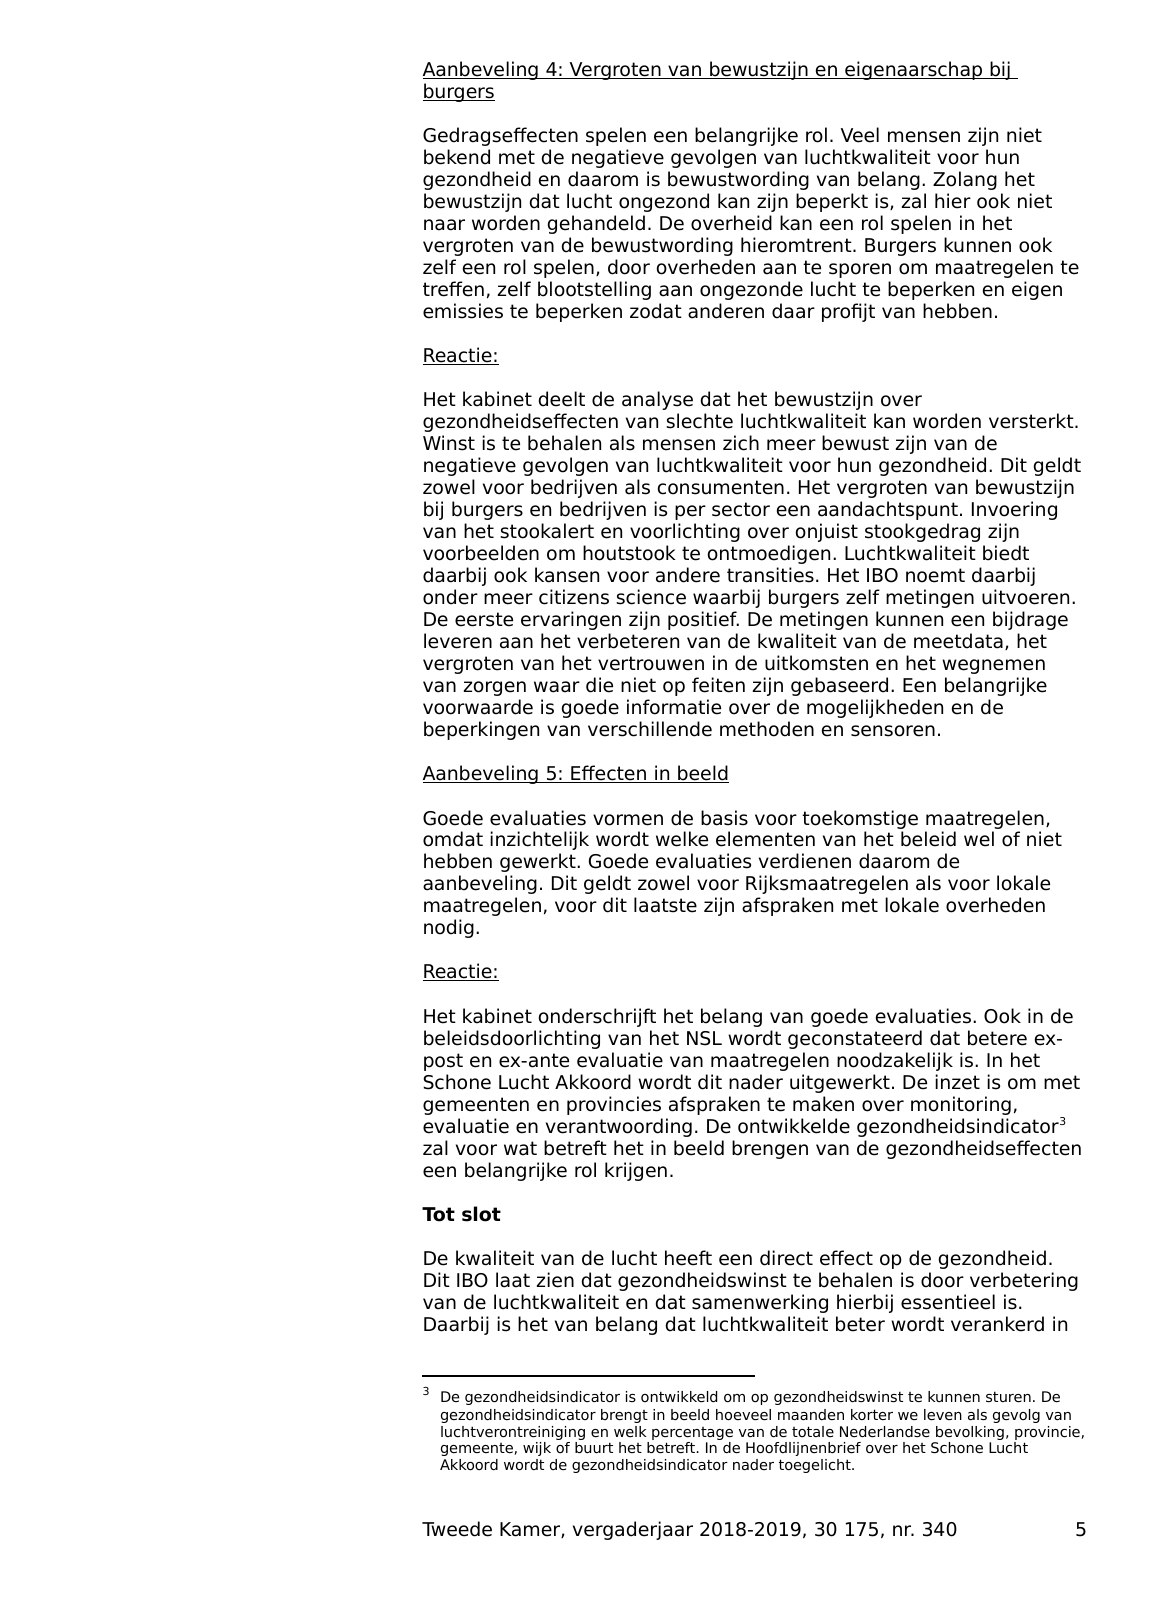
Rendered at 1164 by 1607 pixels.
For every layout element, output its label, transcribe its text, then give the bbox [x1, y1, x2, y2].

subtitle Aanbeveling 5: Effecten in beeld [422, 763, 1087, 785]
subtitle Reactie: [422, 961, 1087, 983]
subtitle Tot slot [422, 1204, 1087, 1226]
text Gedragseffecten spelen een belangrijke rol. Veel mensen zijn niet bekend met de negatieve gevolgen van luchtkwaliteit voor hun gezondheid en daarom is bewustwording van belang. Zolang het bewustzijn dat lucht ongezond kan zijn beperkt is, zal hier ook niet naar worden gehandeld. De overheid kan een rol spelen in het vergroten van de bewustwording hieromtrent. Burgers kunnen ook zelf een rol spelen, door overheden aan te sporen om maatregelen te treffen, zelf blootstelling aan ongezonde lucht te beperken en eigen emissies te beperken zodat anderen daar profijt van hebben. [422, 125, 1087, 323]
text De kwaliteit van de lucht heeft een direct effect op de gezondheid. Dit IBO laat zien dat gezondheidswinst te behalen is door verbetering van de luchtkwaliteit en dat samenwerking hierbij essentieel is. Daarbij is het van belang dat luchtkwaliteit beter wordt verankerd in [422, 1248, 1087, 1336]
subtitle Reactie: [422, 345, 1087, 367]
text Goede evaluaties vormen de basis voor toekomstige maatregelen, omdat inzichtelijk wordt welke elementen van het beleid wel of niet hebben gewerkt. Goede evaluaties verdienen daarom de aanbeveling. Dit geldt zowel voor Rijksmaatregelen als voor lokale maatregelen, voor dit laatste zijn afspraken met lokale overheden nodig. [422, 807, 1087, 939]
text De gezondheidsindicator is ontwikkeld om op gezondheidswinst te kunnen sturen. De gezondheidsindicator brengt in beeld hoeveel maanden korter we leven als gevolg van luchtverontreiniging en welk percentage van de totale Nederlandse bevolking, provincie, gemeente, wijk of buurt het betreft. In de Hoofdlijnenbrief over het Schone Lucht Akkoord wordt de gezondheidsindicator nader toegelicht. [422, 1385, 1087, 1474]
text Het kabinet onderschrijft het belang van goede evaluaties. Ook in de beleidsdoorlichting van het NSL wordt geconstateerd dat betere ex-post en ex-ante evaluatie van maatregelen noodzakelijk is. In het Schone Lucht Akkoord wordt dit nader uitgewerkt. De inzet is om met gemeenten en provincies afspraken te maken over monitoring, evaluatie en verantwoording. De ontwikkelde gezondheidsindicator zal voor wat betreft het in beeld brengen van de gezondheidseffecten een belangrijke rol krijgen. [422, 1006, 1087, 1181]
subtitle Aanbeveling 4: Vergroten van bewustzijn en eigenaarschap bij burgers [422, 59, 1087, 103]
text Het kabinet deelt de analyse dat het bewustzijn over gezondheidseffecten van slechte luchtkwaliteit kan worden versterkt. Winst is te behalen als mensen zich meer bewust zijn van de negatieve gevolgen van luchtkwaliteit voor hun gezondheid. Dit geldt zowel voor bedrijven als consumenten. Het vergroten van bewustzijn bij burgers en bedrijven is per sector een aandachtspunt. Invoering van het stookalert en voorlichting over onjuist stookgedrag zijn voorbeelden om houtstook te ontmoedigen. Luchtkwaliteit biedt daarbij ook kansen voor andere transities. Het IBO noemt daarbij onder meer citizens science waarbij burgers zelf metingen uitvoeren. De eerste ervaringen zijn positief. De metingen kunnen een bijdrage leveren aan het verbeteren van de kwaliteit van de meetdata, het vergroten van het vertrouwen in de uitkomsten en het wegnemen van zorgen waar die niet op feiten zijn gebaseerd. Een belangrijke voorwaarde is goede informatie over de mogelijkheden en de beperkingen van verschillende methoden en sensoren. [422, 389, 1087, 741]
